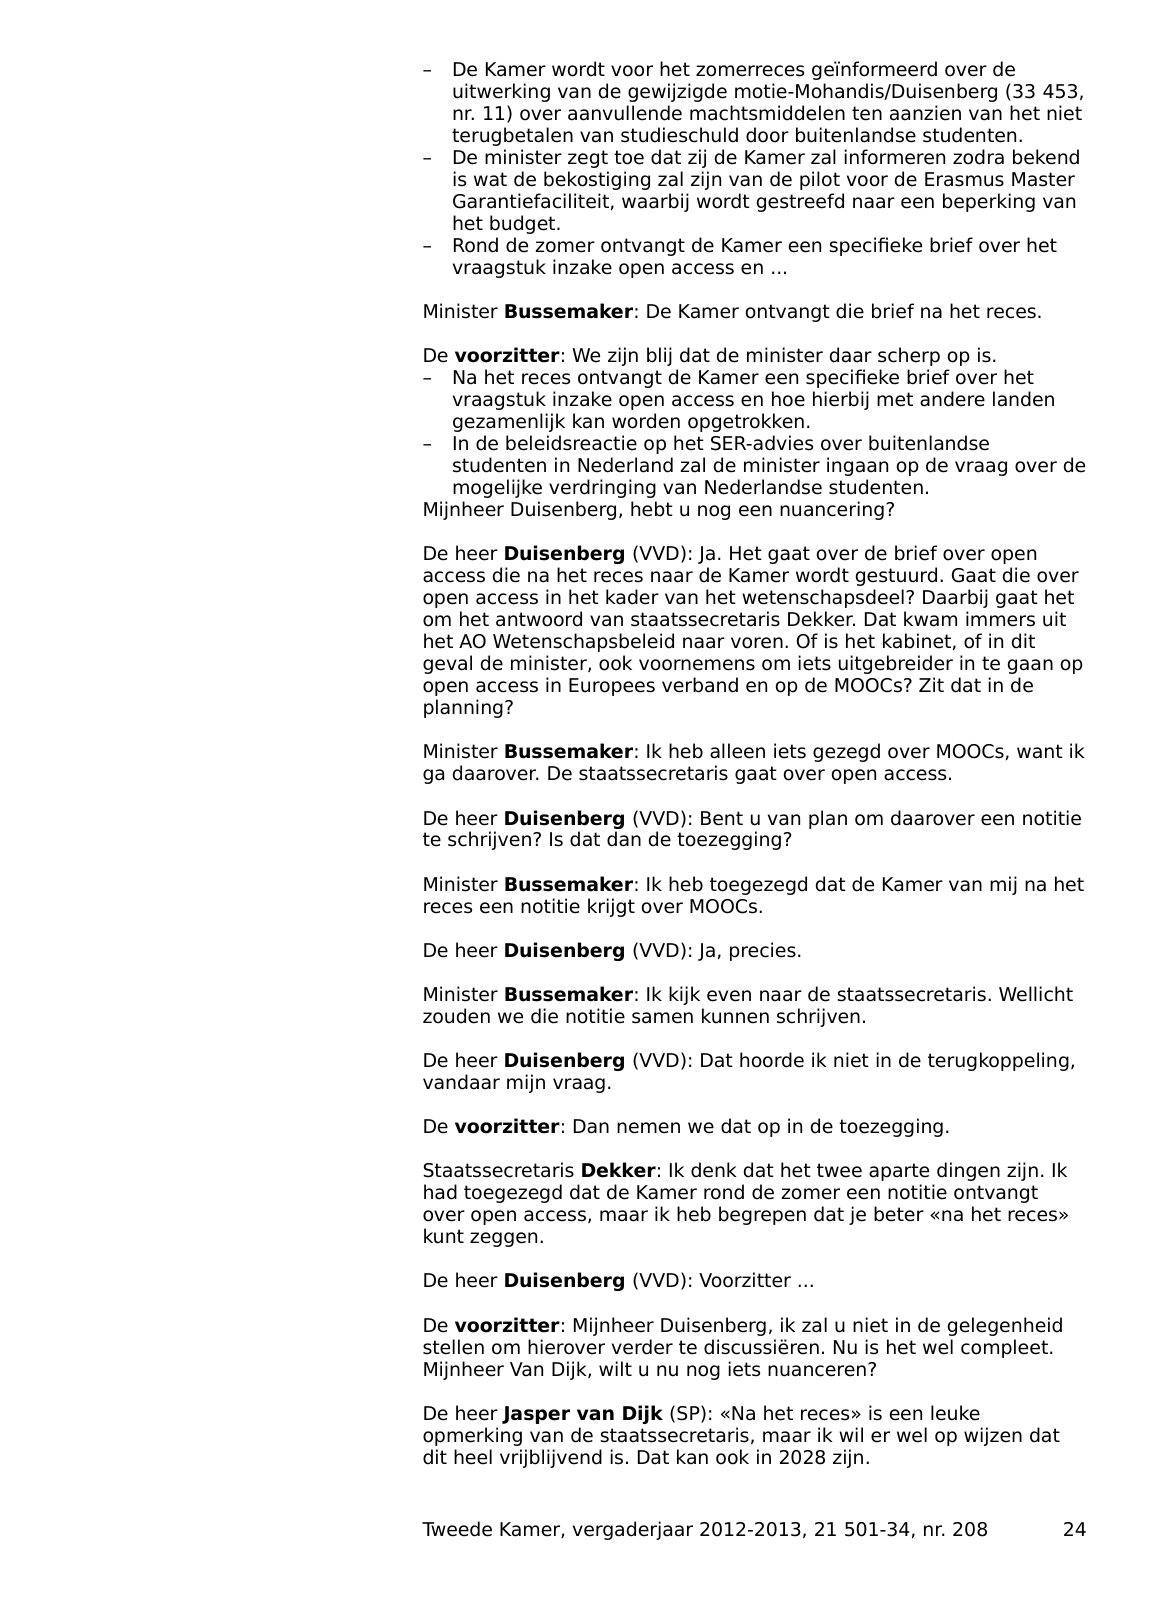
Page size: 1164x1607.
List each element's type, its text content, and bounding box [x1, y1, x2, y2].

text – De minister zegt toe dat zij de Kamer zal informeren zodra bekend is wat de bekostiging zal zijn van de pilot voor de Erasmus Master Garantiefaciliteit, waarbij wordt gestreefd naar een beperking van het budget. [422, 147, 1087, 235]
text De voorzitter: We zijn blij dat de minister daar scherp op is. [422, 345, 1087, 367]
text De heer Duisenberg (VVD): Ja. Het gaat over de brief over open access die na het reces naar de Kamer wordt gestuurd. Gaat die over open access in het kader van het wetenschapsdeel? Daarbij gaat het om het antwoord van staatssecretaris Dekker. Dat kwam immers uit het AO Wetenschapsbeleid naar voren. Of is het kabinet, of in dit geval de minister, ook voornemens om iets uitgebreider in te gaan op open access in Europees verband en op de MOOCs? Zit dat in de planning? [422, 543, 1087, 719]
text De heer Duisenberg (VVD): Bent u van plan om daarover een notitie te schrijven? Is dat dan de toezegging? [422, 807, 1087, 851]
text – De Kamer wordt voor het zomerreces geïnformeerd over de uitwerking van de gewijzigde motie-Mohandis/Duisenberg (33 453, nr. 11) over aanvullende machtsmiddelen ten aanzien van het niet terugbetalen van studieschuld door buitenlandse studenten. [422, 59, 1087, 147]
text – In de beleidsreactie op het SER-advies over buitenlandse studenten in Nederland zal de minister ingaan op de vraag over de mogelijke verdringing van Nederlandse studenten. [422, 433, 1087, 499]
text De voorzitter: Mijnheer Duisenberg, ik zal u niet in de gelegenheid stellen om hierover verder te discussiëren. Nu is het wel compleet. [422, 1314, 1087, 1358]
text Staatssecretaris Dekker: Ik denk dat het twee aparte dingen zijn. Ik had toegezegd dat de Kamer rond de zomer een notitie ontvangt over open access, maar ik heb begrepen dat je beter «na het reces» kunt zeggen. [422, 1160, 1087, 1248]
text De heer Jasper van Dijk (SP): «Na het reces» is een leuke opmerking van de staatssecretaris, maar ik wil er wel op wijzen dat dit heel vrijblijvend is. Dat kan ook in 2028 zijn. [422, 1403, 1087, 1469]
text Minister Bussemaker: Ik heb alleen iets gezegd over MOOCs, want ik ga daarover. De staatssecretaris gaat over open access. [422, 741, 1087, 785]
text De heer Duisenberg (VVD): Ja, precies. [422, 940, 1087, 962]
text Minister Bussemaker: Ik heb toegezegd dat de Kamer van mij na het reces een notitie krijgt over MOOCs. [422, 873, 1087, 917]
text De heer Duisenberg (VVD): Dat hoorde ik niet in de terugkoppeling, vandaar mijn vraag. [422, 1050, 1087, 1094]
text Mijnheer Duisenberg, hebt u nog een nuancering? [422, 499, 1087, 521]
text – Rond de zomer ontvangt de Kamer een specifieke brief over het vraagstuk inzake open access en ... [422, 235, 1087, 279]
text Minister Bussemaker: De Kamer ontvangt die brief na het reces. [422, 301, 1087, 323]
text De voorzitter: Dan nemen we dat op in de toezegging. [422, 1116, 1087, 1138]
text – Na het reces ontvangt de Kamer een specifieke brief over het vraagstuk inzake open access en hoe hierbij met andere landen gezamenlijk kan worden opgetrokken. [422, 367, 1087, 433]
text Mijnheer Van Dijk, wilt u nu nog iets nuanceren? [422, 1358, 1087, 1381]
text Minister Bussemaker: Ik kijk even naar de staatssecretaris. Wellicht zouden we die notitie samen kunnen schrijven. [422, 984, 1087, 1028]
text De heer Duisenberg (VVD): Voorzitter ... [422, 1270, 1087, 1292]
